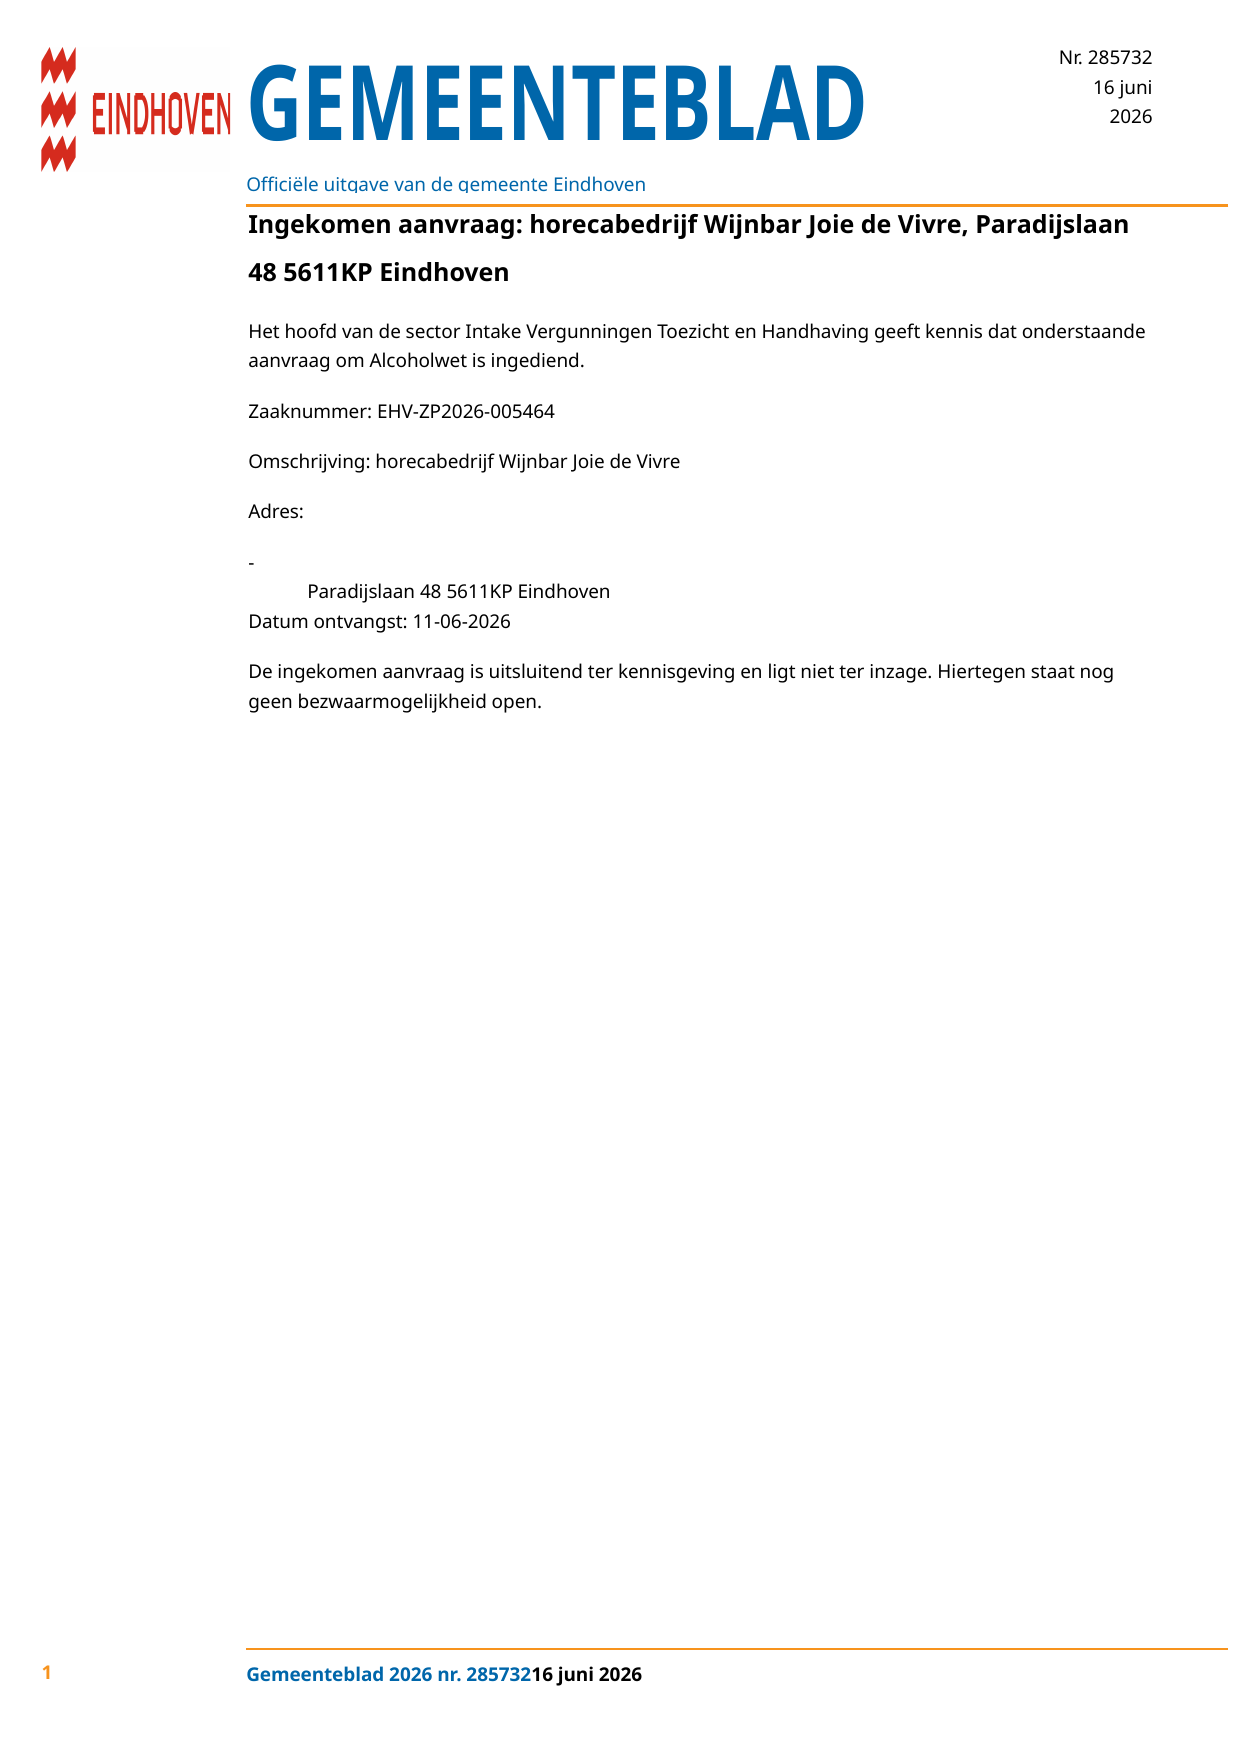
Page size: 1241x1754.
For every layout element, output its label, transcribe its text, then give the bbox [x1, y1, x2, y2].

text De ingekomen aanvraag is uitsluitend ter kennisgeving en ligt niet ter inzage. Hiertegen staat nog geen bezwaarmogelijkheid open. [248, 659, 1152, 714]
text Ingekomen aanvraag: horecabedrijf Wijnbar Joie de Vivre, Paradijslaan 48 5611KP Eindhoven [248, 207, 1152, 288]
text Omschrijving: horecabedrijf Wijnbar Joie de Vivre [248, 448, 1152, 474]
text Adres: [248, 499, 1152, 524]
text Het hoofd van de sector Intake Vergunningen Toezicht en Handhaving geeft kennis dat onderstaande aanvraag om Alcoholwet is ingediend. [248, 318, 1152, 373]
text Zaaknummer: EHV-ZP2026-005464 [248, 398, 1152, 424]
picture [41, 47, 231, 172]
text Datum ontvangst: 11-06-2026 [248, 608, 1152, 634]
list Paradijslaan 48 5611KP Eindhoven [248, 579, 1152, 604]
